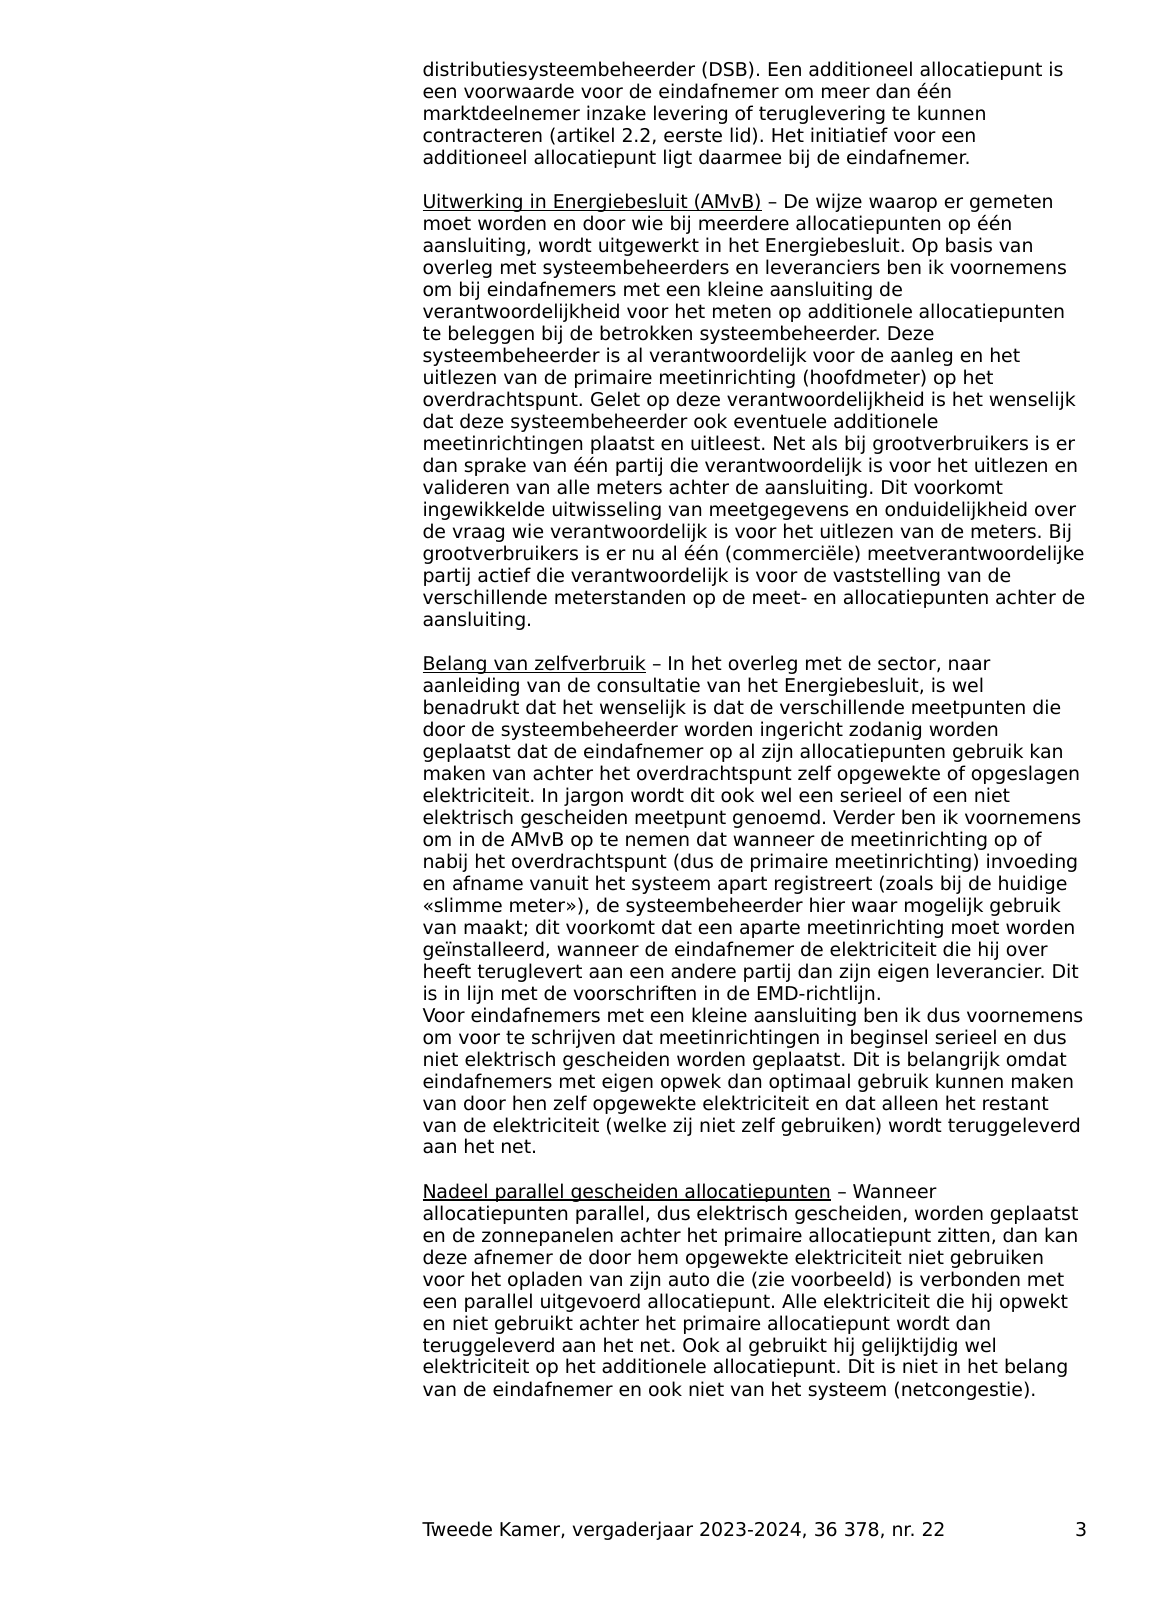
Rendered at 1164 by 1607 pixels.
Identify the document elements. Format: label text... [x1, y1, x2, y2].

text Voor eindafnemers met een kleine aansluiting ben ik dus voornemens om voor te schrijven dat meetinrichtingen in beginsel serieel en dus niet elektrisch gescheiden worden geplaatst. Dit is belangrijk omdat eindafnemers met eigen opwek dan optimaal gebruik kunnen maken van door hen zelf opgewekte elektriciteit en dat alleen het restant van de elektriciteit (welke zij niet zelf gebruiken) wordt teruggeleverd aan het net. [422, 1004, 1087, 1158]
text distributiesysteembeheerder (DSB). Een additioneel allocatiepunt is een voorwaarde voor de eindafnemer om meer dan één marktdeelnemer inzake levering of teruglevering te kunnen contracteren (artikel 2.2, eerste lid). Het initiatief voor een additioneel allocatiepunt ligt daarmee bij de eindafnemer. [422, 59, 1087, 169]
text Nadeel parallel gescheiden allocatiepunten – Wanneer allocatiepunten parallel, dus elektrisch gescheiden, worden geplaatst en de zonnepanelen achter het primaire allocatiepunt zitten, dan kan deze afnemer de door hem opgewekte elektriciteit niet gebruiken voor het opladen van zijn auto die (zie voorbeeld) is verbonden met een parallel uitgevoerd allocatiepunt. Alle elektriciteit die hij opwekt en niet gebruikt achter het primaire allocatiepunt wordt dan teruggeleverd aan het net. Ook al gebruikt hij gelijktijdig wel elektriciteit op het additionele allocatiepunt. Dit is niet in het belang van de eindafnemer en ook niet van het systeem (netcongestie). [422, 1181, 1087, 1400]
text Belang van zelfverbruik – In het overleg met de sector, naar aanleiding van de consultatie van het Energiebesluit, is wel benadrukt dat het wenselijk is dat de verschillende meetpunten die door de systeembeheerder worden ingericht zodanig worden geplaatst dat de eindafnemer op al zijn allocatiepunten gebruik kan maken van achter het overdrachtspunt zelf opgewekte of opgeslagen elektriciteit. In jargon wordt dit ook wel een serieel of een niet elektrisch gescheiden meetpunt genoemd. Verder ben ik voornemens om in de AMvB op te nemen dat wanneer de meetinrichting op of nabij het overdrachtspunt (dus de primaire meetinrichting) invoeding en afname vanuit het systeem apart registreert (zoals bij de huidige «slimme meter»), de systeembeheerder hier waar mogelijk gebruik van maakt; dit voorkomt dat een aparte meetinrichting moet worden geïnstalleerd, wanneer de eindafnemer de elektriciteit die hij over heeft teruglevert aan een andere partij dan zijn eigen leverancier. Dit is in lijn met de voorschriften in de EMD-richtlijn. [422, 653, 1087, 1004]
text Uitwerking in Energiebesluit (AMvB) – De wijze waarop er gemeten moet worden en door wie bij meerdere allocatiepunten op één aansluiting, wordt uitgewerkt in het Energiebesluit. Op basis van overleg met systeembeheerders en leveranciers ben ik voornemens om bij eindafnemers met een kleine aansluiting de verantwoordelijkheid voor het meten op additionele allocatiepunten te beleggen bij de betrokken systeembeheerder. Deze systeembeheerder is al verantwoordelijk voor de aanleg en het uitlezen van de primaire meetinrichting (hoofdmeter) op het overdrachtspunt. Gelet op deze verantwoordelijkheid is het wenselijk dat deze systeembeheerder ook eventuele additionele meetinrichtingen plaatst en uitleest. Net als bij grootverbruikers is er dan sprake van één partij die verantwoordelijk is voor het uitlezen en valideren van alle meters achter de aansluiting. Dit voorkomt ingewikkelde uitwisseling van meetgegevens en onduidelijkheid over de vraag wie verantwoordelijk is voor het uitlezen van de meters. Bij grootverbruikers is er nu al één (commerciële) meetverantwoordelijke partij actief die verantwoordelijk is voor de vaststelling van de verschillende meterstanden op de meet- en allocatiepunten achter de aansluiting. [422, 191, 1087, 631]
